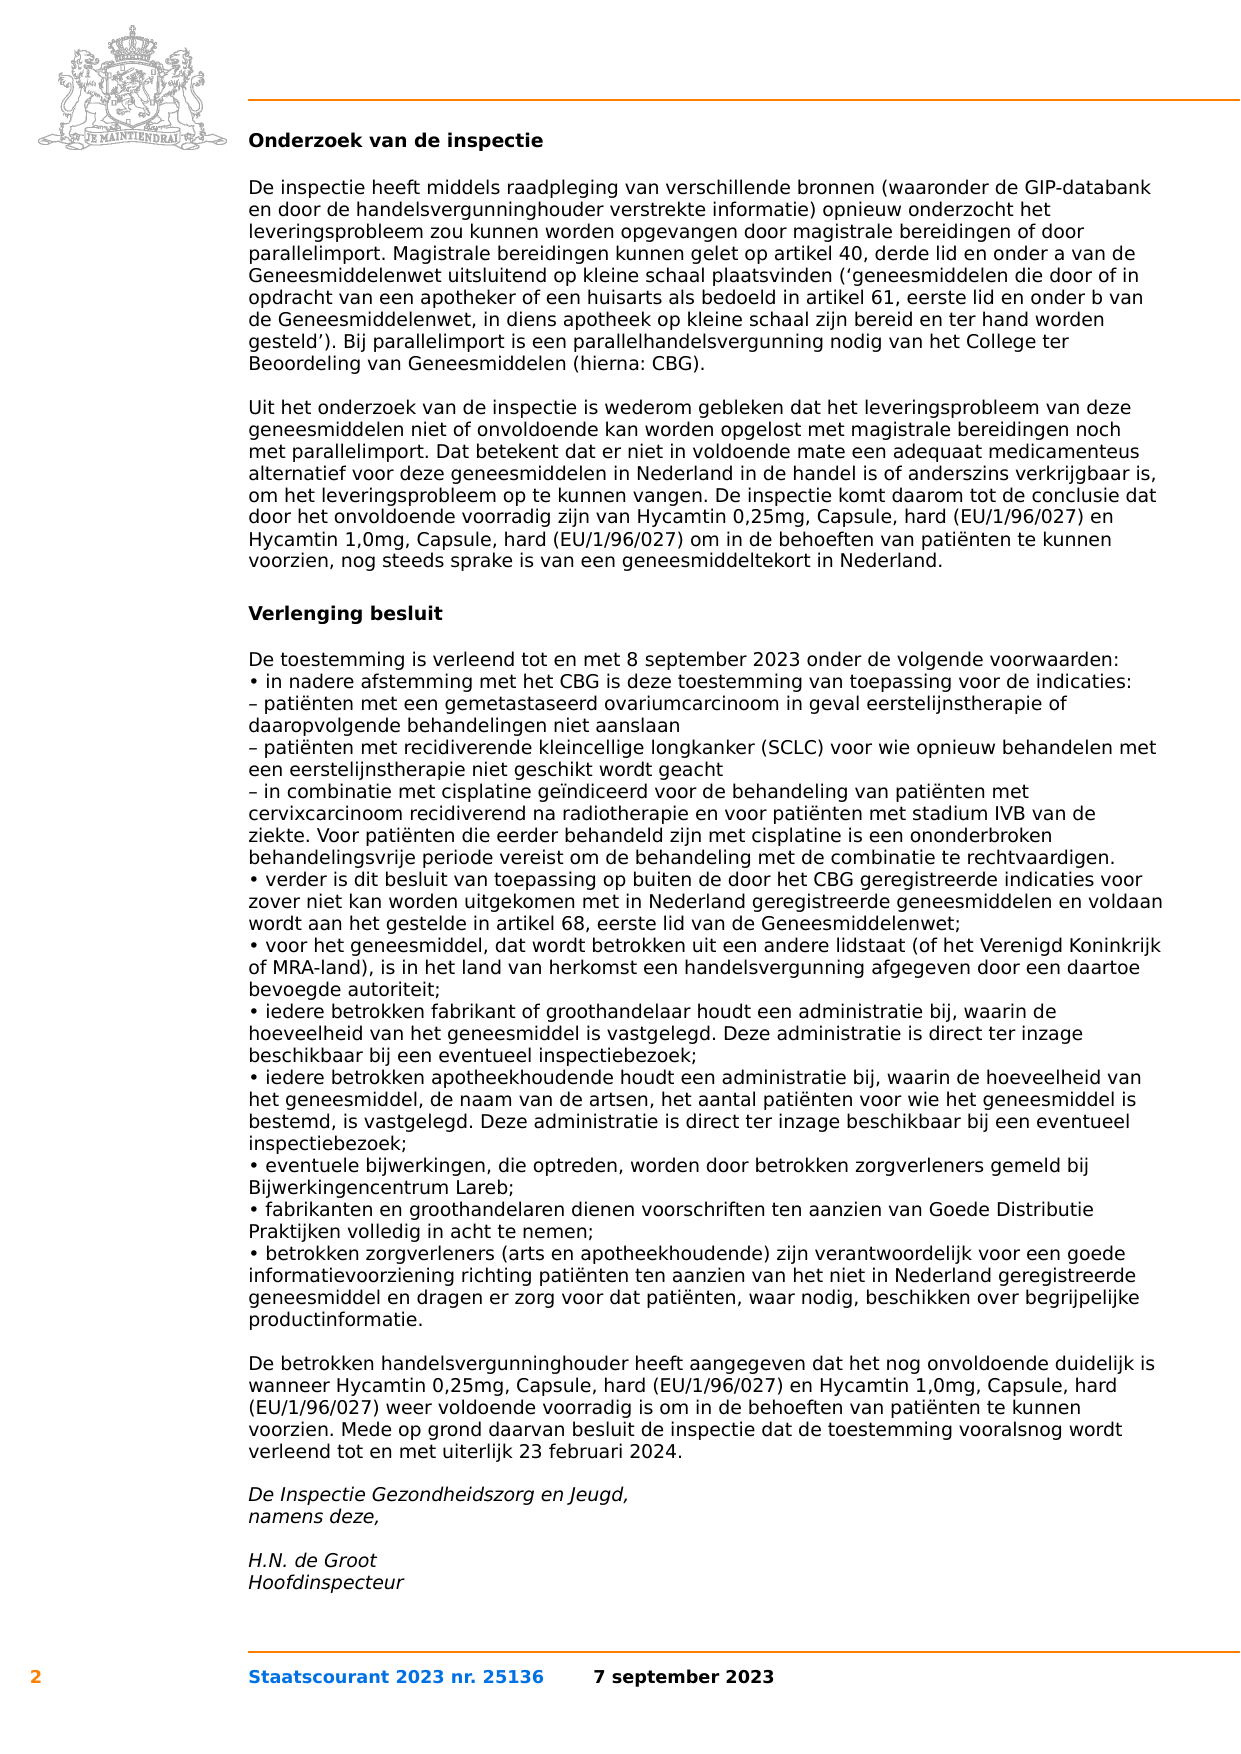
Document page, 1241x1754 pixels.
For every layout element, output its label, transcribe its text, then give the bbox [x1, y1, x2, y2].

text Uit het onderzoek van de inspectie is wederom gebleken dat het leveringsprobleem van deze geneesmiddelen niet of onvoldoende kan worden opgelost met magistrale bereidingen noch met parallelimport. Dat betekent dat er niet in voldoende mate een adequaat medicamenteus alternatief voor deze geneesmiddelen in Nederland in de handel is of anderszins verkrijgbaar is, om het leveringsprobleem op te kunnen vangen. De inspectie komt daarom tot de conclusie dat door het onvoldoende voorradig zijn van Hycamtin 0,25mg, Capsule, hard (EU/1/96/027) en Hycamtin 1,0mg, Capsule, hard (EU/1/96/027) om in de behoeften van patiënten te kunnen voorzien, nog steeds sprake is van een geneesmiddeltekort in Nederland. [248, 397, 1163, 572]
subtitle Verlenging besluit [248, 602, 1163, 624]
text • eventuele bijwerkingen, die optreden, worden door betrokken zorgverleners gemeld bij Bijwerkingencentrum Lareb; [248, 1155, 1163, 1199]
text De inspectie heeft middels raadpleging van verschillende bronnen (waaronder de GIP-databank en door de handelsvergunninghouder verstrekte informatie) opnieuw onderzocht het leveringsprobleem zou kunnen worden opgevangen door magistrale bereidingen of door parallelimport. Magistrale bereidingen kunnen gelet op artikel 40, derde lid en onder a van de Geneesmiddelenwet uitsluitend op kleine schaal plaatsvinden (‘geneesmiddelen die door of in opdracht van een apotheker of een huisarts als bedoeld in artikel 61, eerste lid en onder b van de Geneesmiddelenwet, in diens apotheek op kleine schaal zijn bereid en ter hand worden gesteld’). Bij parallelimport is een parallelhandelsvergunning nodig van het College ter Beoordeling van Geneesmiddelen (hierna: CBG). [248, 177, 1163, 375]
text • voor het geneesmiddel, dat wordt betrokken uit een andere lidstaat (of het Verenigd Koninkrijk of MRA-land), is in het land van herkomst een handelsvergunning afgegeven door een daartoe bevoegde autoriteit; [248, 935, 1163, 1001]
text • iedere betrokken apotheekhoudende houdt een administratie bij, waarin de hoeveelheid van het geneesmiddel, de naam van de artsen, het aantal patiënten voor wie het geneesmiddel is bestemd, is vastgelegd. Deze administratie is direct ter inzage beschikbaar bij een eventueel inspectiebezoek; [248, 1067, 1163, 1155]
text • betrokken zorgverleners (arts en apotheekhoudende) zijn verantwoordelijk voor een goede informatievoorziening richting patiënten ten aanzien van het niet in Nederland geregistreerde geneesmiddel en dragen er zorg voor dat patiënten, waar nodig, beschikken over begrijpelijke productinformatie. [248, 1243, 1163, 1331]
text • verder is dit besluit van toepassing op buiten de door het CBG geregistreerde indicaties voor zover niet kan worden uitgekomen met in Nederland geregistreerde geneesmiddelen en voldaan wordt aan het gestelde in artikel 68, eerste lid van de Geneesmiddelenwet; [248, 869, 1163, 935]
text • in nadere afstemming met het CBG is deze toestemming van toepassing voor de indicaties: [248, 671, 1163, 693]
text • iedere betrokken fabrikant of groothandelaar houdt een administratie bij, waarin de hoeveelheid van het geneesmiddel is vastgelegd. Deze administratie is direct ter inzage beschikbaar bij een eventueel inspectiebezoek; [248, 1001, 1163, 1067]
text – patiënten met recidiverende kleincellige longkanker (SCLC) voor wie opnieuw behandelen met een eerstelijnstherapie niet geschikt wordt geacht [248, 737, 1163, 781]
text – in combinatie met cisplatine geïndiceerd voor de behandeling van patiënten met cervixcarcinoom recidiverend na radiotherapie en voor patiënten met stadium IVB van de ziekte. Voor patiënten die eerder behandeld zijn met cisplatine is een ononderbroken behandelingsvrije periode vereist om de behandeling met de combinatie te rechtvaardigen. [248, 781, 1163, 869]
text De Inspectie Gezondheidszorg en Jeugd, namens deze, H.N. de Groot Hoofdinspecteur [248, 1484, 1163, 1594]
text De toestemming is verleend tot en met 8 september 2023 onder de volgende voorwaarden: [248, 649, 1163, 671]
text – patiënten met een gemetastaseerd ovariumcarcinoom in geval eerstelijnstherapie of daaropvolgende behandelingen niet aanslaan [248, 693, 1163, 737]
text De betrokken handelsvergunninghouder heeft aangegeven dat het nog onvoldoende duidelijk is wanneer Hycamtin 0,25mg, Capsule, hard (EU/1/96/027) en Hycamtin 1,0mg, Capsule, hard (EU/1/96/027) weer voldoende voorradig is om in de behoeften van patiënten te kunnen voorzien. Mede op grond daarvan besluit de inspectie dat de toestemming vooralsnog wordt verleend tot en met uiterlijk 23 februari 2024. [248, 1353, 1163, 1462]
subtitle Onderzoek van de inspectie [248, 130, 1163, 152]
text • fabrikanten en groothandelaren dienen voorschriften ten aanzien van Goede Distributie Praktijken volledig in acht te nemen; [248, 1199, 1163, 1243]
picture [38, 25, 227, 150]
